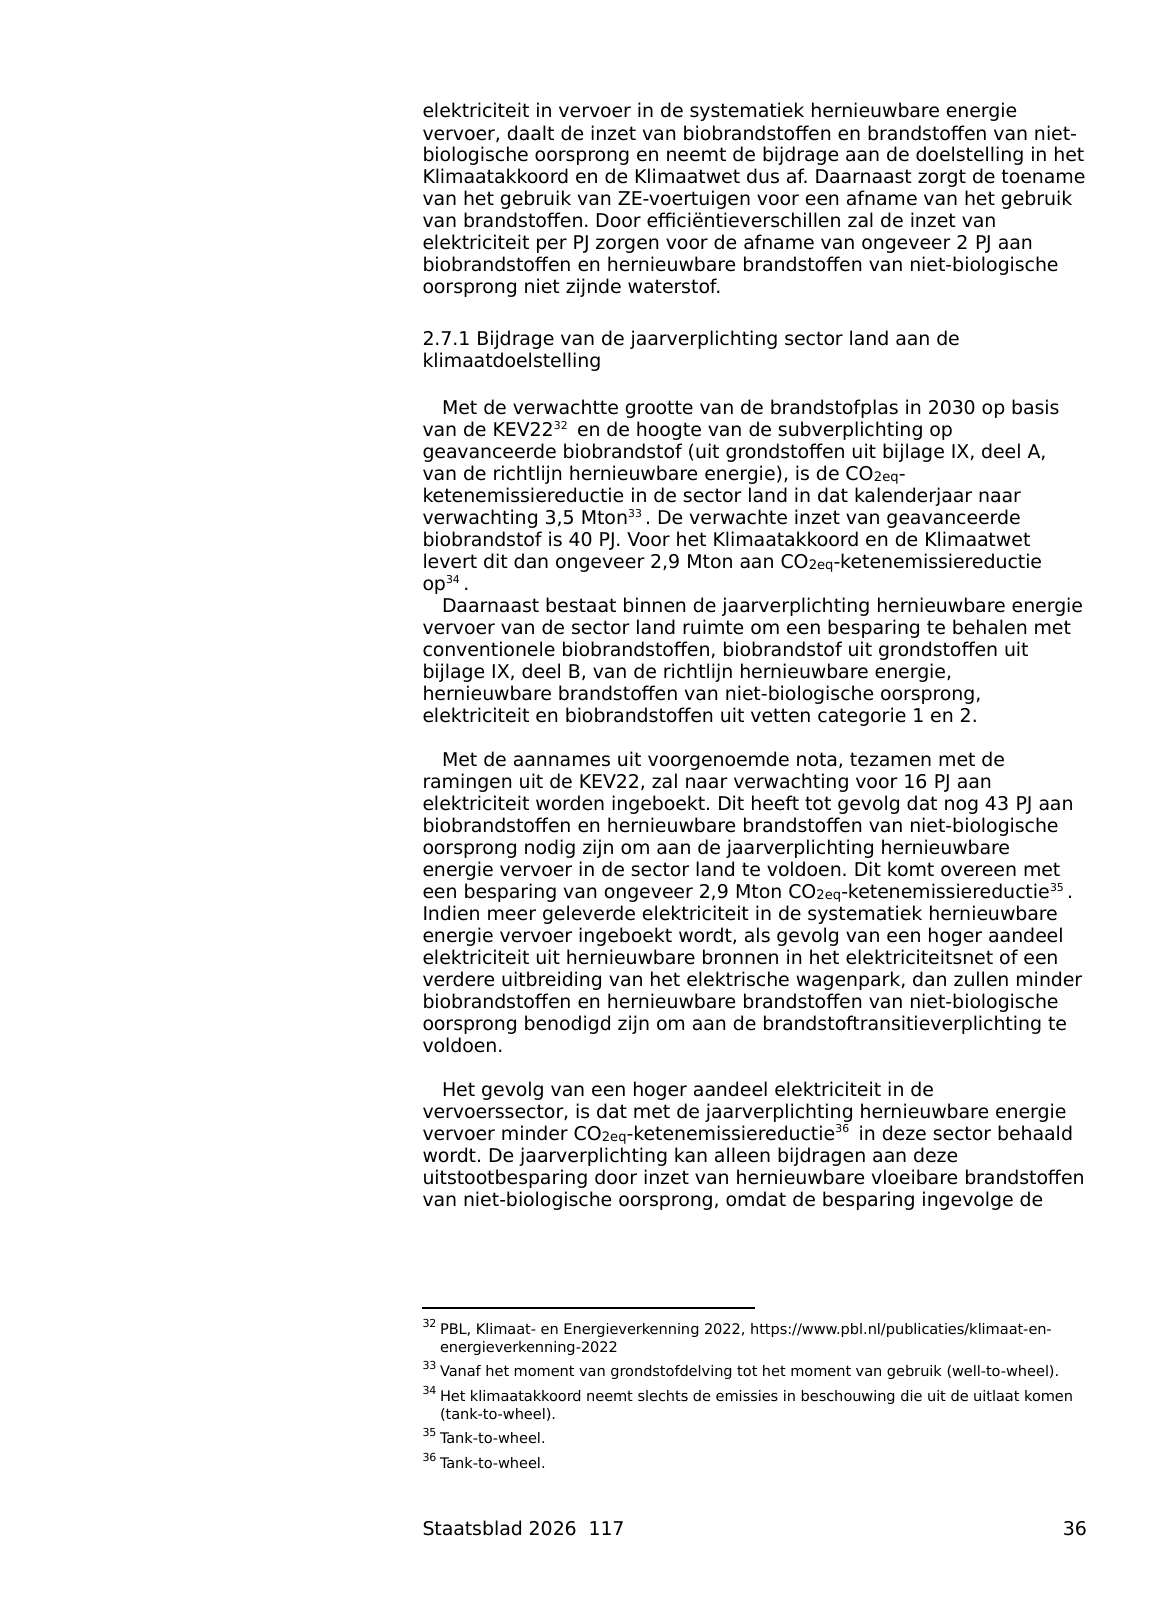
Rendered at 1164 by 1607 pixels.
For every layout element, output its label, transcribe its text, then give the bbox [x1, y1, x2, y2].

text Met de verwachtte grootte van de brandstofplas in 2030 op basis van de KEV22 en de hoogte van de subverplichting op geavanceerde biobrandstof (uit grondstoffen uit bijlage IX, deel A, van de richtlijn hernieuwbare energie), is de CO2eq-ketenemissiereductie in de sector land in dat kalenderjaar naar verwachting 3,5 Mton. De verwachte inzet van geavanceerde biobrandstof is 40 PJ. Voor het Klimaatakkoord en de Klimaatwet levert dit dan ongeveer 2,9 Mton aan CO2eq-ketenemissiereductie op. [422, 397, 1087, 595]
text Tank-to-wheel. [422, 1426, 1087, 1448]
subtitle 2.7.1 Bijdrage van de jaarverplichting sector land aan de klimaatdoelstelling [422, 328, 1087, 372]
text Met de aannames uit voorgenoemde nota, tezamen met de ramingen uit de KEV22, zal naar verwachting voor 16 PJ aan elektriciteit worden ingeboekt. Dit heeft tot gevolg dat nog 43 PJ aan biobrandstoffen en hernieuwbare brandstoffen van niet-biologische oorsprong nodig zijn om aan de jaarverplichting hernieuwbare energie vervoer in de sector land te voldoen. Dit komt overeen met een besparing van ongeveer 2,9 Mton CO2eq-ketenemissiereductie. Indien meer geleverde elektriciteit in de systematiek hernieuwbare energie vervoer ingeboekt wordt, als gevolg van een hoger aandeel elektriciteit uit hernieuwbare bronnen in het elektriciteitsnet of een verdere uitbreiding van het elektrische wagenpark, dan zullen minder biobrandstoffen en hernieuwbare brandstoffen van niet-biologische oorsprong benodigd zijn om aan de brandstoftransitieverplichting te voldoen. [422, 749, 1087, 1057]
text PBL, Klimaat- en Energieverkenning 2022, https://www.pbl.nl/publicaties/klimaat-en-energieverkenning-2022 [422, 1317, 1087, 1356]
text Tank-to-wheel. [422, 1451, 1087, 1473]
text Vanaf het moment van grondstofdelving tot het moment van gebruik (well-to-wheel). [422, 1359, 1087, 1381]
text Het gevolg van een hoger aandeel elektriciteit in de vervoerssector, is dat met de jaarverplichting hernieuwbare energie vervoer minder CO2eq-ketenemissiereductie in deze sector behaald wordt. De jaarverplichting kan alleen bijdragen aan deze uitstootbesparing door inzet van hernieuwbare vloeibare brandstoffen van niet-biologische oorsprong, omdat de besparing ingevolge de [422, 1079, 1087, 1211]
text Het klimaatakkoord neemt slechts de emissies in beschouwing die uit de uitlaat komen (tank-to-wheel). [422, 1384, 1087, 1423]
text elektriciteit in vervoer in de systematiek hernieuwbare energie vervoer, daalt de inzet van biobrandstoffen en brandstoffen van niet-biologische oorsprong en neemt de bijdrage aan de doelstelling in het Klimaatakkoord en de Klimaatwet dus af. Daarnaast zorgt de toename van het gebruik van ZE-voertuigen voor een afname van het gebruik van brandstoffen. Door efficiëntieverschillen zal de inzet van elektriciteit per PJ zorgen voor de afname van ongeveer 2 PJ aan biobrandstoffen en hernieuwbare brandstoffen van niet-biologische oorsprong niet zijnde waterstof. [422, 100, 1087, 298]
text Daarnaast bestaat binnen de jaarverplichting hernieuwbare energie vervoer van de sector land ruimte om een besparing te behalen met conventionele biobrandstoffen, biobrandstof uit grondstoffen uit bijlage IX, deel B, van de richtlijn hernieuwbare energie, hernieuwbare brandstoffen van niet-biologische oorsprong, elektriciteit en biobrandstoffen uit vetten categorie 1 en 2. [422, 595, 1087, 727]
